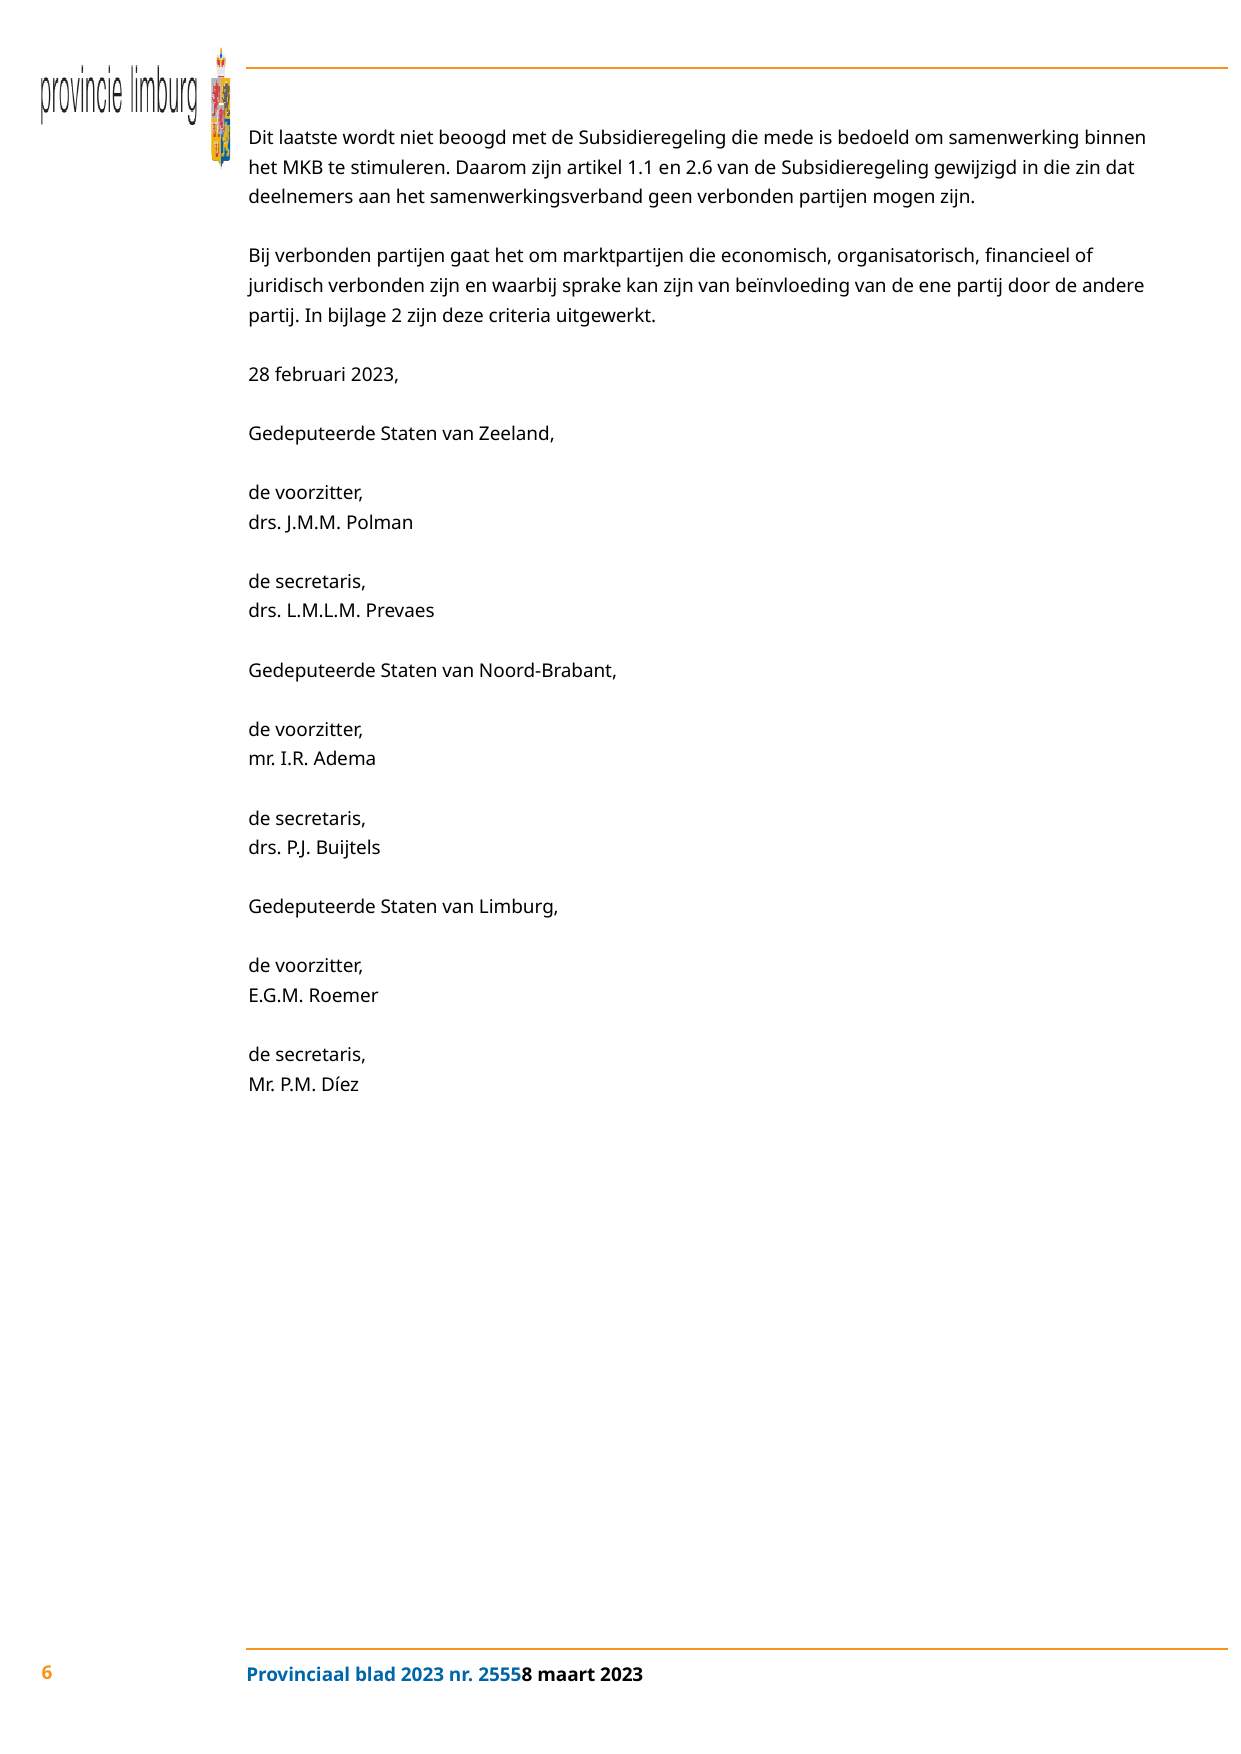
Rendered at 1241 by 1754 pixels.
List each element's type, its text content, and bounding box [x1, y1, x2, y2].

text Gedeputeerde Staten van Noord-Brabant, [248, 657, 1152, 683]
text de secretaris, [248, 568, 1152, 594]
text de voorzitter, [248, 479, 1152, 505]
text drs. J.M.M. Polman [248, 509, 1152, 535]
text Dit laatste wordt niet beoogd met de Subsidieregeling die mede is bedoeld om samenwerking binnen het MKB te stimuleren. Daarom zijn artikel 1.1 en 2.6 van de Subsidieregeling gewijzigd in die zin dat deelnemers aan het samenwerkingsverband geen verbonden partijen mogen zijn. [248, 124, 1152, 209]
text Gedeputeerde Staten van Zeeland, [248, 420, 1152, 446]
picture [41, 47, 231, 172]
text de voorzitter, [248, 716, 1152, 742]
text mr. I.R. Adema [248, 746, 1152, 771]
text 28 februari 2023, [248, 361, 1152, 387]
text drs. L.M.L.M. Prevaes [248, 598, 1152, 623]
text de secretaris, [248, 805, 1152, 831]
text Bij verbonden partijen gaat het om marktpartijen die economisch, organisatorisch, financieel of juridisch verbonden zijn en waarbij sprake kan zijn van beïnvloeding van de ene partij door de andere partij. In bijlage 2 zijn deze criteria uitgewerkt. [248, 243, 1152, 328]
text drs. P.J. Buijtels [248, 834, 1152, 860]
text Gedeputeerde Staten van Limburg, [248, 893, 1152, 919]
text de voorzitter, [248, 953, 1152, 978]
text de secretaris, [248, 1041, 1152, 1067]
text Mr. P.M. Díez [248, 1071, 1152, 1097]
text E.G.M. Roemer [248, 982, 1152, 1008]
